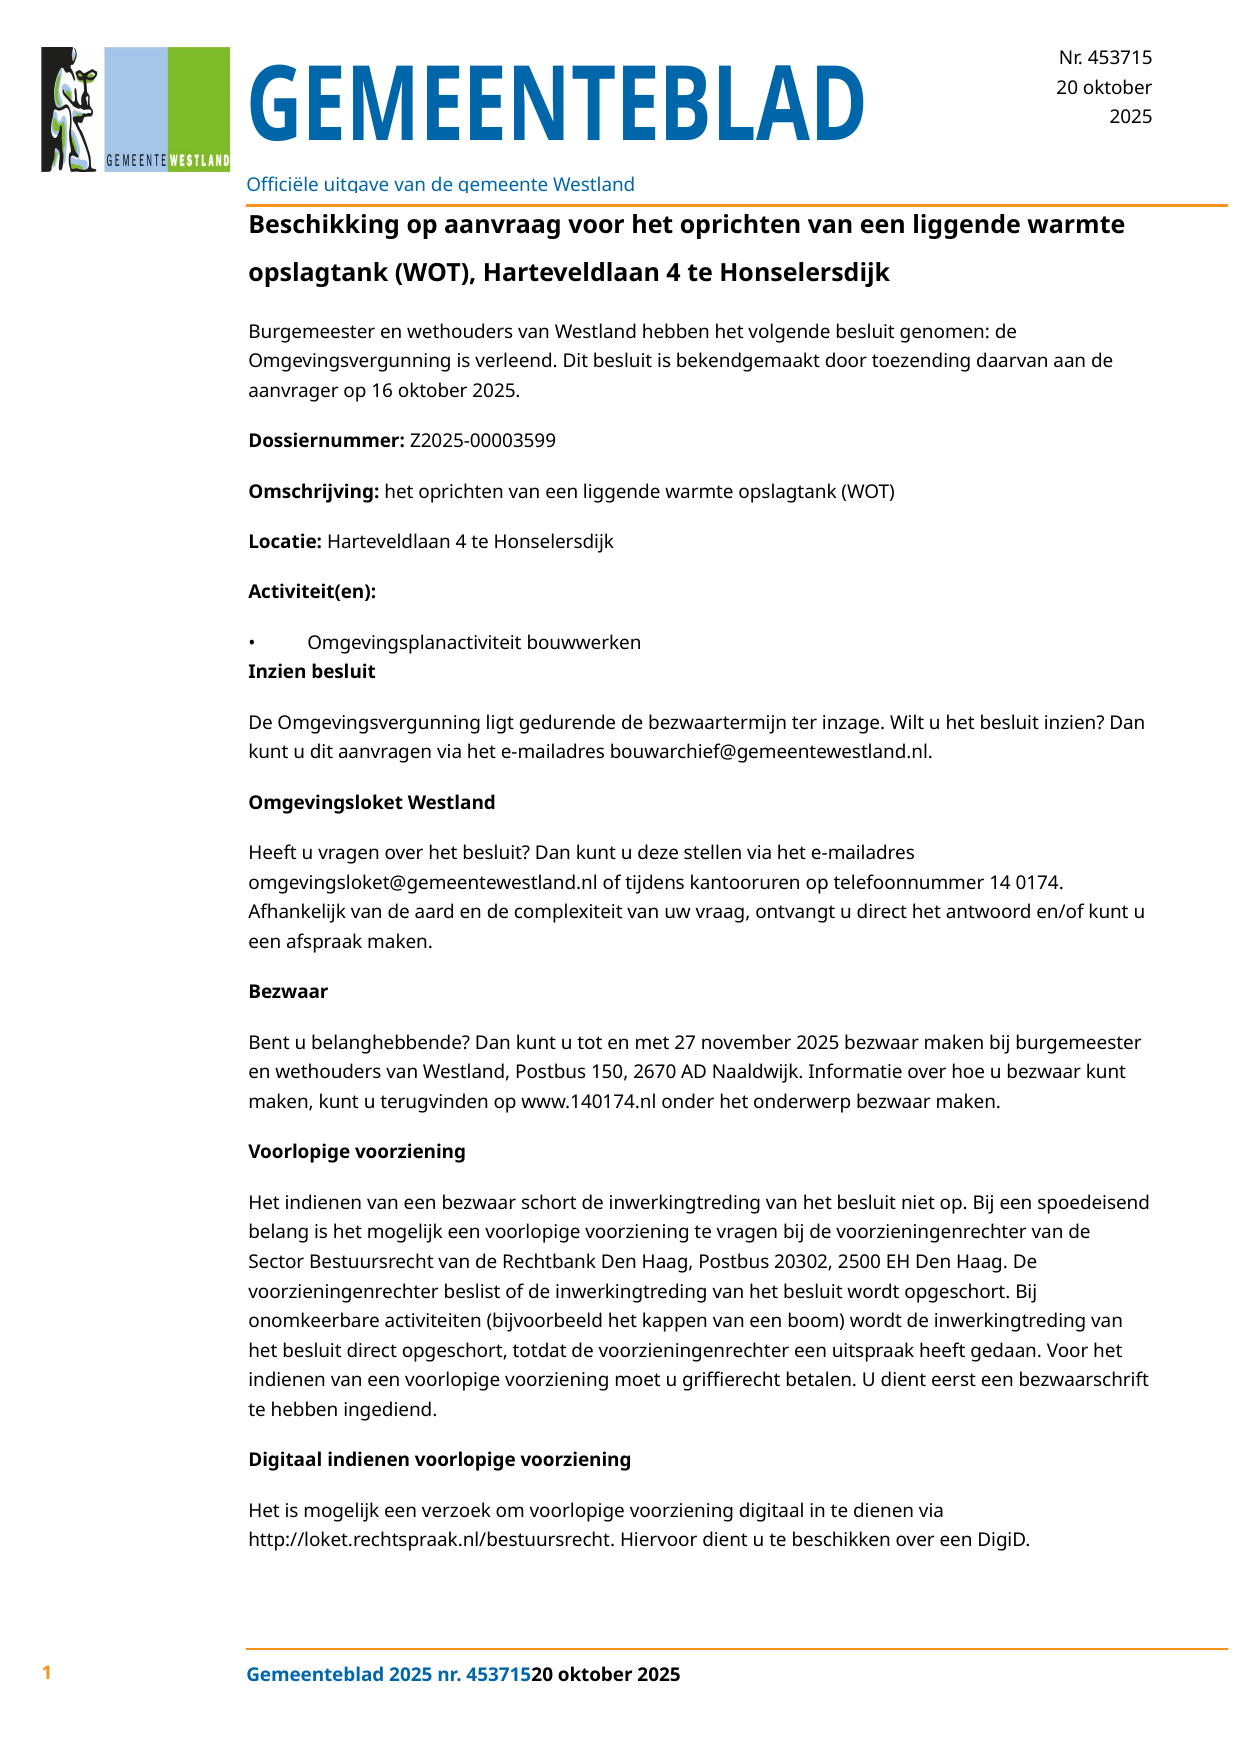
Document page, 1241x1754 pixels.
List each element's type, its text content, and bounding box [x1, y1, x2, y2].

text Inzien besluit [248, 659, 1152, 684]
text Bent u belanghebbende? Dan kunt u tot en met 27 november 2025 bezwaar maken bij burgemeester en wethouders van Westland, Postbus 150, 2670 AD Naaldwijk. Informatie over hoe u bezwaar kunt maken, kunt u terugvinden op www.140174.nl onder het onderwerp bezwaar maken. [248, 1029, 1152, 1114]
text Beschikking op aanvraag voor het oprichten van een liggende warmte opslagtank (WOT), Harteveldlaan 4 te Honselersdijk [248, 207, 1152, 288]
text Voorlopige voorziening [248, 1139, 1152, 1164]
list Omgevingsplanactiviteit bouwwerken [248, 629, 1152, 655]
text Dossiernummer: Z2025-00003599 [248, 427, 1152, 453]
text Heeft u vragen over het besluit? Dan kunt u deze stellen via het e-mailadres omgevingsloket@gemeentewestland.nl of tijdens kantooruren op telefoonnummer 14 0174. Afhankelijk van de aard en de complexiteit van uw vraag, ontvangt u direct het antwoord en/of kunt u een afspraak maken. [248, 839, 1152, 954]
text Omgevingsloket Westland [248, 789, 1152, 815]
text De Omgevingsvergunning ligt gedurende de bezwaartermijn ter inzage. Wilt u het besluit inzien? Dan kunt u dit aanvragen via het e-mailadres bouwarchief@gemeentewestland.nl. [248, 709, 1152, 764]
text Omschrijving: het oprichten van een liggende warmte opslagtank (WOT) [248, 478, 1152, 504]
text Het indienen van een bezwaar schort de inwerkingtreding van het besluit niet op. Bij een spoedeisend belang is het mogelijk een voorlopige voorziening te vragen bij de voorzieningenrechter van de Sector Bestuursrecht van de Rechtbank Den Haag, Postbus 20302, 2500 EH Den Haag. De voorzieningenrechter beslist of de inwerkingtreding van het besluit wordt opgeschort. Bij onomkeerbare activiteiten (bijvoorbeeld het kappen van een boom) wordt de inwerkingtreding van het besluit direct opgeschort, totdat de voorzieningenrechter een uitspraak heeft gedaan. Voor het indienen van een voorlopige voorziening moet u griffierecht betalen. U dient eerst een bezwaarschrift te hebben ingediend. [248, 1189, 1152, 1422]
picture [41, 47, 231, 172]
text Bezwaar [248, 979, 1152, 1004]
text Locatie: Harteveldlaan 4 te Honselersdijk [248, 528, 1152, 554]
text Activiteit(en): [248, 579, 1152, 604]
text Het is mogelijk een verzoek om voorlopige voorziening digitaal in te dienen via http://loket.rechtspraak.nl/bestuursrecht. Hiervoor dient u te beschikken over een DigiD. [248, 1497, 1152, 1552]
text Burgemeester en wethouders van Westland hebben het volgende besluit genomen: de Omgevingsvergunning is verleend. Dit besluit is bekendgemaakt door toezending daarvan aan de aanvrager op 16 oktober 2025. [248, 318, 1152, 403]
text Digitaal indienen voorlopige voorziening [248, 1447, 1152, 1472]
